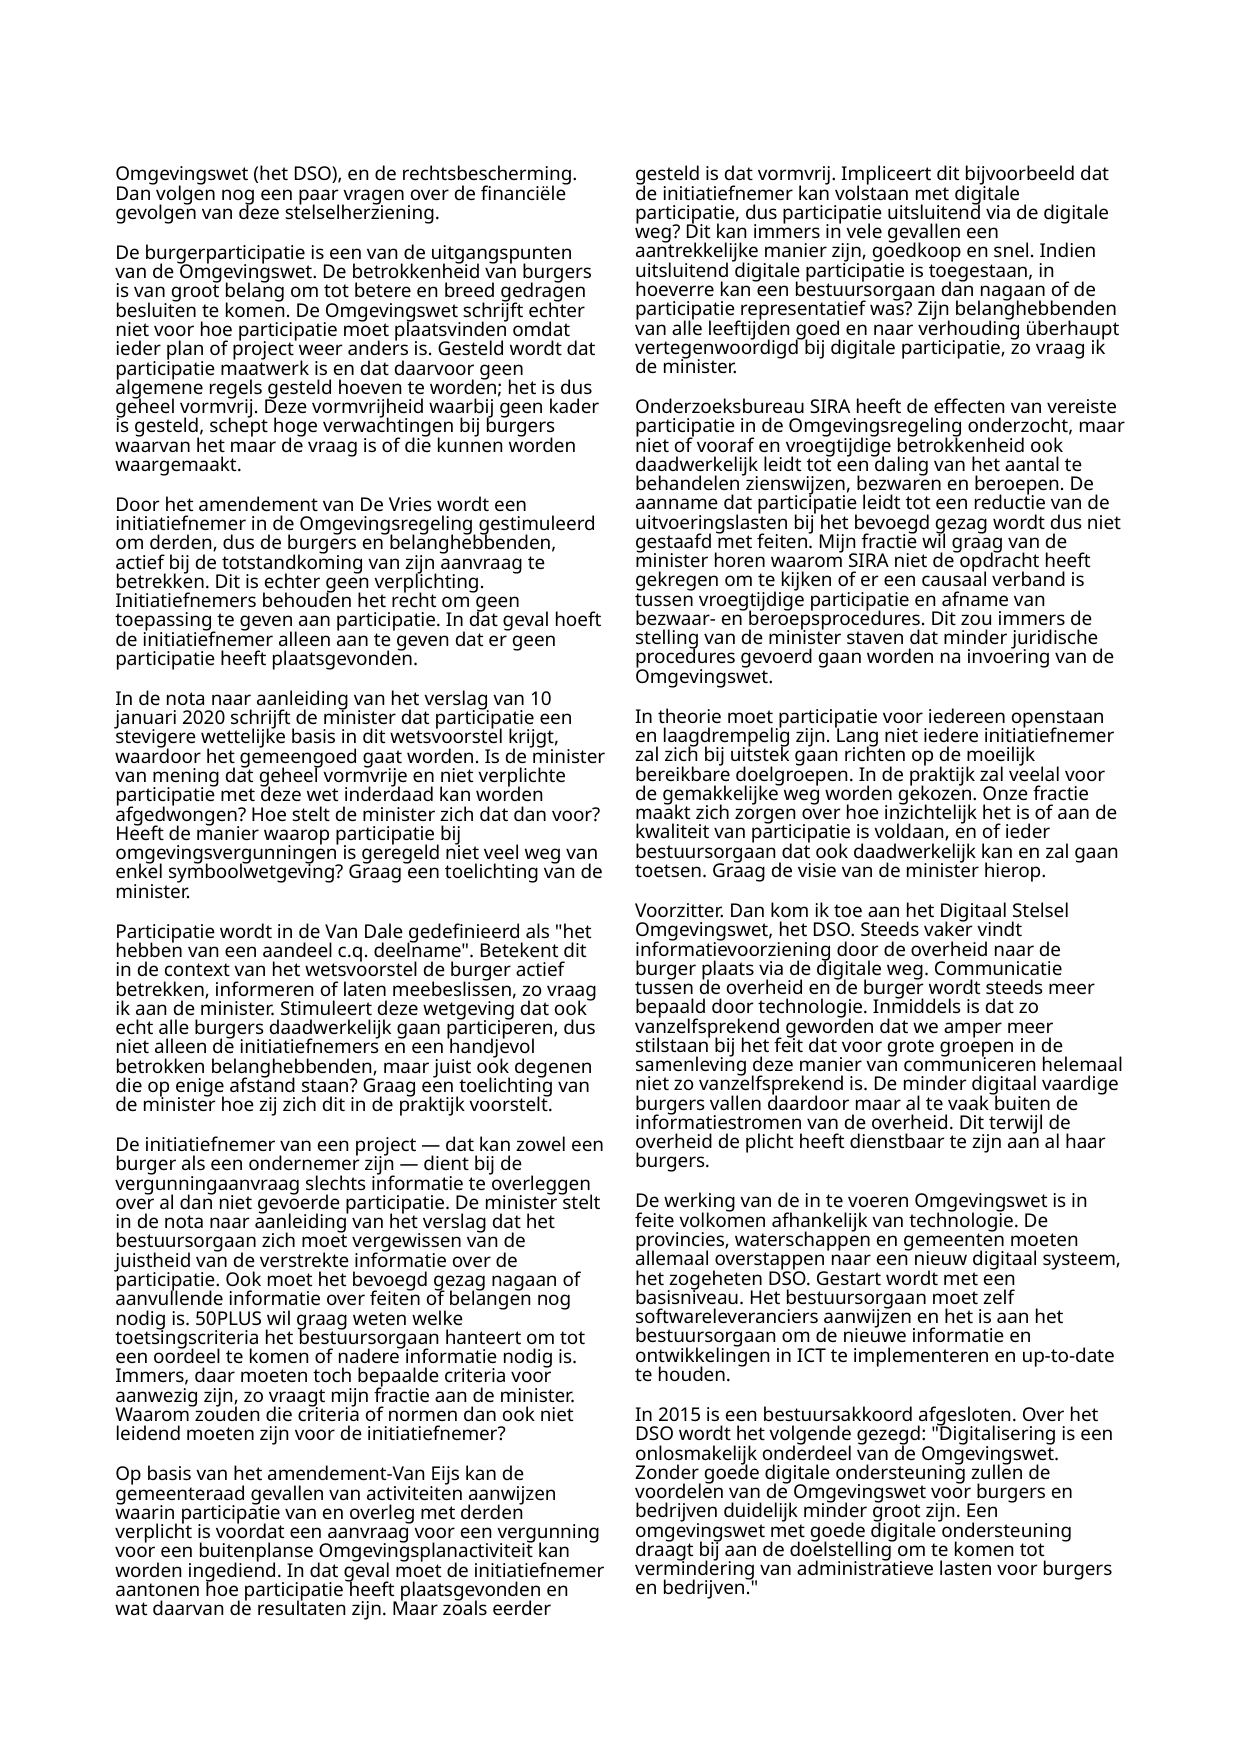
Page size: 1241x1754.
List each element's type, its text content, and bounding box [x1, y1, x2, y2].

text Voorzitter. Dan kom ik toe aan het Digitaal Stelsel Omgevingswet, het DSO. Steeds vaker vindt informatievoorziening door de overheid naar de burger plaats via de digitale weg. Communicatie tussen de overheid en de burger wordt steeds meer bepaald door technologie. Inmiddels is dat zo vanzelfsprekend geworden dat we amper meer stilstaan bij het feit dat voor grote groepen in de samenleving deze manier van communiceren helemaal niet zo vanzelfsprekend is. De minder digitaal vaardige burgers vallen daardoor maar al te vaak buiten de informatiestromen van de overheid. Dit terwijl de overheid de plicht heeft dienstbaar te zijn aan al haar burgers. [635, 902, 1125, 1172]
text In theorie moet participatie voor iedereen openstaan en laagdrempelig zijn. Lang niet iedere initiatiefnemer zal zich bij uitstek gaan richten op de moeilijk bereikbare doelgroepen. In de praktijk zal veelal voor de gemakkelijke weg worden gekozen. Onze fractie maakt zich zorgen over hoe inzichtelijk het is of aan de kwaliteit van participatie is voldaan, en of ieder bestuursorgaan dat ook daadwerkelijk kan en zal gaan toetsen. Graag de visie van de minister hierop. [635, 708, 1125, 881]
text Onderzoeksbureau SIRA heeft de effecten van vereiste participatie in de Omgevingsregeling onderzocht, maar niet of vooraf en vroegtijdige betrokkenheid ook daadwerkelijk leidt tot een daling van het aantal te behandelen zienswijzen, bezwaren en beroepen. De aanname dat participatie leidt tot een reductie van de uitvoeringslasten bij het bevoegd gezag wordt dus niet gestaafd met feiten. Mijn fractie wil graag van de minister horen waarom SIRA niet de opdracht heeft gekregen om te kijken of er een causaal verband is tussen vroegtijdige participatie en afname van bezwaar- en beroepsprocedures. Dit zou immers de stelling van de minister staven dat minder juridische procedures gevoerd gaan worden na invoering van de Omgevingswet. [635, 398, 1125, 687]
text De burgerparticipatie is een van de uitgangspunten van de Omgevingswet. De betrokkenheid van burgers is van groot belang om tot betere en breed gedragen besluiten te komen. De Omgevingswet schrijft echter niet voor hoe participatie moet plaatsvinden omdat ieder plan of project weer anders is. Gesteld wordt dat participatie maatwerk is en dat daarvoor geen algemene regels gesteld hoeven te worden; het is dus geheel vormvrij. Deze vormvrijheid waarbij geen kader is gesteld, schept hoge verwachtingen bij burgers waarvan het maar de vraag is of die kunnen worden waargemaakt. [115, 244, 605, 475]
text Op basis van het amendement-Van Eijs kan de gemeenteraad gevallen van activiteiten aanwijzen waarin participatie van en overleg met derden verplicht is voordat een aanvraag voor een vergunning voor een buitenplanse Omgevingsplanactiviteit kan worden ingediend. In dat geval moet de initiatiefnemer aantonen hoe participatie heeft plaatsgevonden en wat daarvan de resultaten zijn. Maar zoals eerder [115, 1465, 605, 1619]
text De initiatiefnemer van een project — dat kan zowel een burger als een ondernemer zijn — dient bij de vergunningaanvraag slechts informatie te overleggen over al dan niet gevoerde participatie. De minister stelt in de nota naar aanleiding van het verslag dat het bestuursorgaan zich moet vergewissen van de juistheid van de verstrekte informatie over de participatie. Ook moet het bevoegd gezag nagaan of aanvullende informatie over feiten of belangen nog nodig is. 50PLUS wil graag weten welke toetsingscriteria het bestuursorgaan hanteert om tot een oordeel te komen of nadere informatie nodig is. Immers, daar moeten toch bepaalde criteria voor aanwezig zijn, zo vraagt mijn fractie aan de minister. Waarom zouden die criteria of normen dan ook niet leidend moeten zijn voor de initiatiefnemer? [115, 1136, 605, 1444]
text Door het amendement van De Vries wordt een initiatiefnemer in de Omgevingsregeling gestimuleerd om derden, dus de burgers en belanghebbenden, actief bij de totstandkoming van zijn aanvraag te betrekken. Dit is echter geen verplichting. Initiatiefnemers behouden het recht om geen toepassing te geven aan participatie. In dat geval hoeft de initiatiefnemer alleen aan te geven dat er geen participatie heeft plaatsgevonden. [115, 496, 605, 669]
text gesteld is dat vormvrij. Impliceert dit bijvoorbeeld dat de initiatiefnemer kan volstaan met digitale participatie, dus participatie uitsluitend via de digitale weg? Dit kan immers in vele gevallen een aantrekkelijke manier zijn, goedkoop en snel. Indien uitsluitend digitale participatie is toegestaan, in hoeverre kan een bestuursorgaan dan nagaan of de participatie representatief was? Zijn belanghebbenden van alle leeftijden goed en naar verhouding überhaupt vertegenwoordigd bij digitale participatie, zo vraag ik de minister. [635, 165, 1125, 377]
text De werking van de in te voeren Omgevingswet is in feite volkomen afhankelijk van technologie. De provincies, waterschappen en gemeenten moeten allemaal overstappen naar een nieuw digitaal systeem, het zogeheten DSO. Gestart wordt met een basisniveau. Het bestuursorgaan moet zelf softwareleveranciers aanwijzen en het is aan het bestuursorgaan om de nieuwe informatie en ontwikkelingen in ICT te implementeren en up-to-date te houden. [635, 1192, 1125, 1385]
text Omgevingswet (het DSO), en de rechtsbescherming. Dan volgen nog een paar vragen over de financiële gevolgen van deze stelselherziening. [115, 165, 605, 223]
text In 2015 is een bestuursakkoord afgesloten. Over het DSO wordt het volgende gezegd: "Digitalisering is een onlosmakelijk onderdeel van de Omgevingswet. Zonder goede digitale ondersteuning zullen de voordelen van de Omgevingswet voor burgers en bedrijven duidelijk minder groot zijn. Een omgevingswet met goede digitale ondersteuning draagt bij aan de doelstelling om te komen tot vermindering van administratieve lasten voor burgers en bedrijven." [635, 1406, 1125, 1599]
text Participatie wordt in de Van Dale gedefinieerd als "het hebben van een aandeel c.q. deelname". Betekent dit in de context van het wetsvoorstel de burger actief betrekken, informeren of laten meebeslissen, zo vraag ik aan de minister. Stimuleert deze wetgeving dat ook echt alle burgers daadwerkelijk gaan participeren, dus niet alleen de initiatiefnemers en een handjevol betrokken belanghebbenden, maar juist ook degenen die op enige afstand staan? Graag een toelichting van de minister hoe zij zich dit in de praktijk voorstelt. [115, 923, 605, 1115]
text In de nota naar aanleiding van het verslag van 10 januari 2020 schrijft de minister dat participatie een stevigere wettelijke basis in dit wetsvoorstel krijgt, waardoor het gemeengoed gaat worden. Is de minister van mening dat geheel vormvrije en niet verplichte participatie met deze wet inderdaad kan worden afgedwongen? Hoe stelt de minister zich dat dan voor? Heeft de manier waarop participatie bij omgevingsvergunningen is geregeld niet veel weg van enkel symboolwetgeving? Graag een toelichting van de minister. [115, 690, 605, 902]
